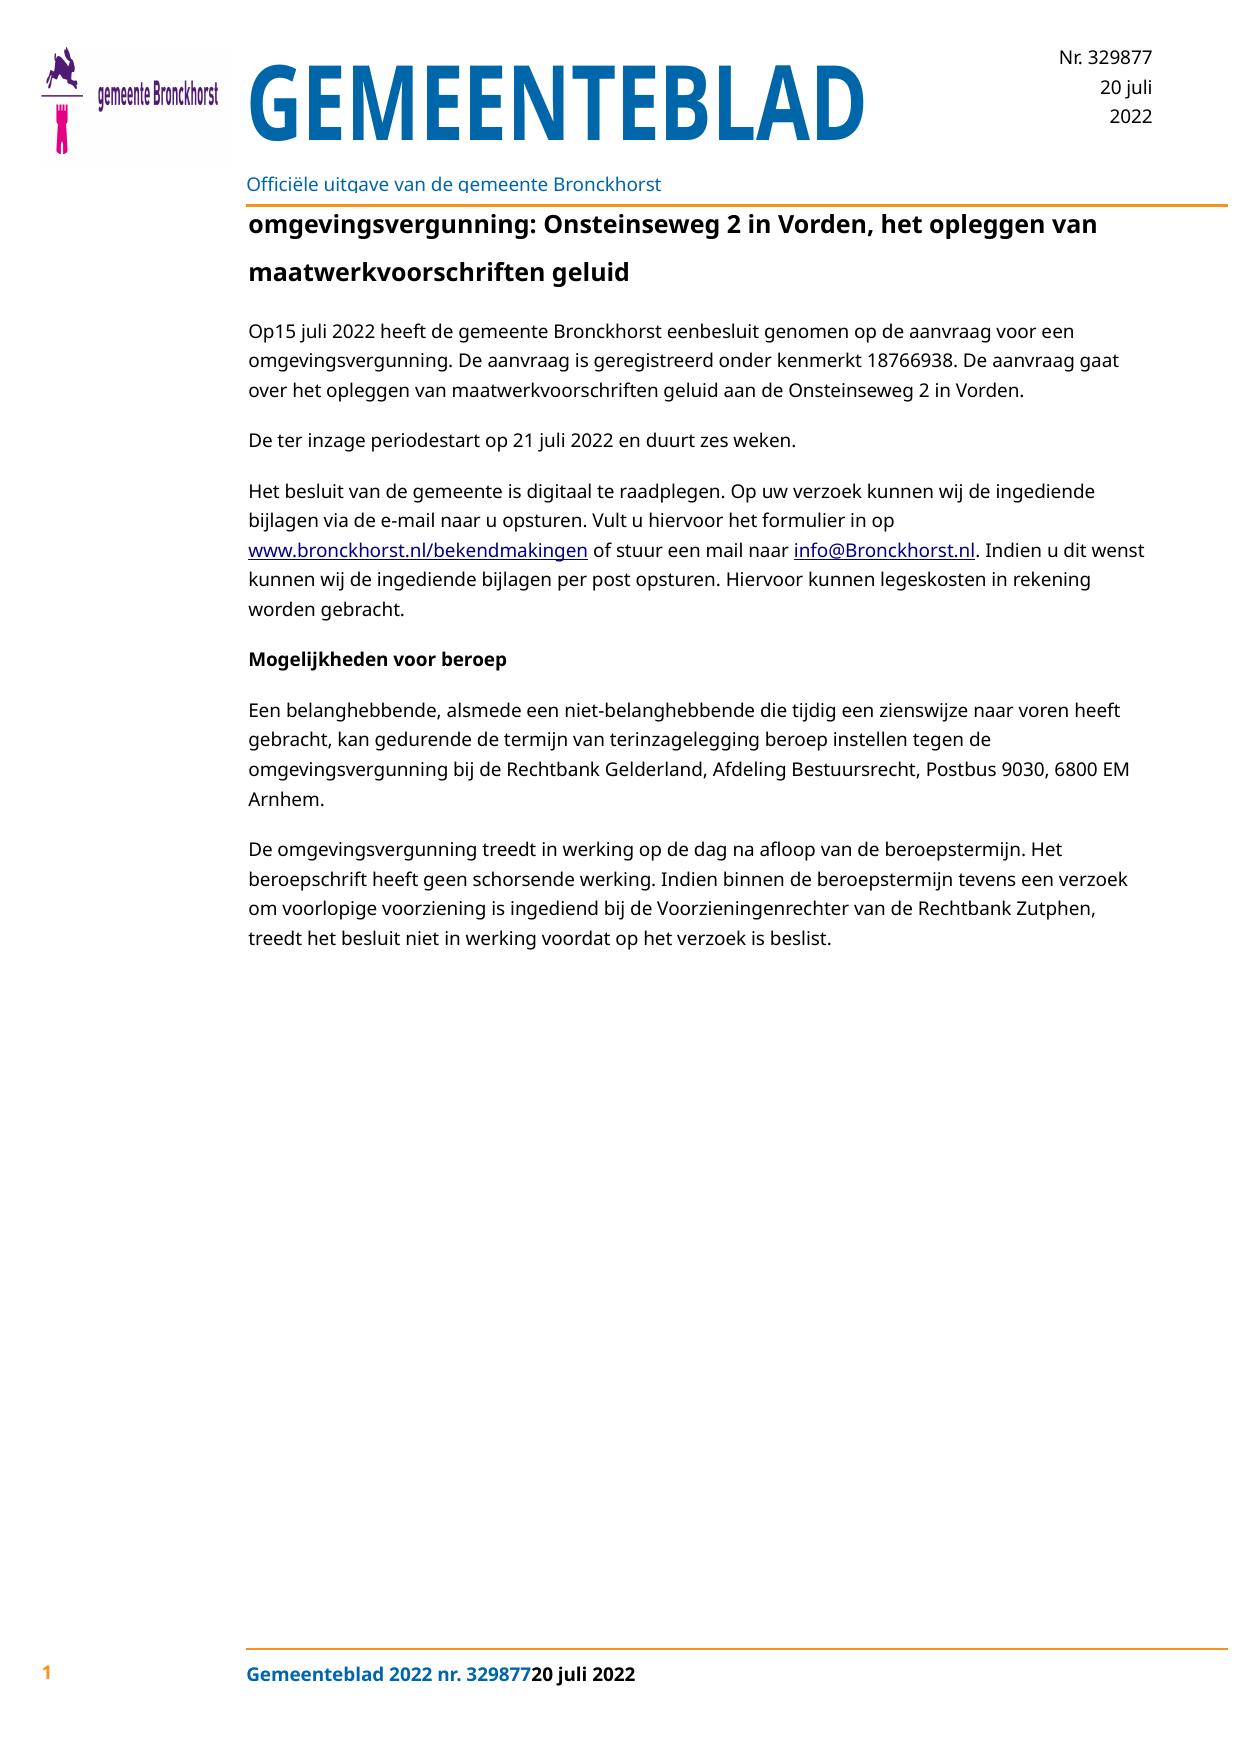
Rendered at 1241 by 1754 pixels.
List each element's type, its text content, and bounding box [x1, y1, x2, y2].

text Mogelijkheden voor beroep [248, 647, 1152, 672]
text Een belanghebbende, alsmede een niet-belanghebbende die tijdig een zienswijze naar voren heeft gebracht, kan gedurende de termijn van terinzagelegging beroep instellen tegen de omgevingsvergunning bij de Rechtbank Gelderland, Afdeling Bestuursrecht, Postbus 9030, 6800 EM Arnhem. [248, 697, 1152, 812]
picture [41, 47, 231, 172]
text omgevingsvergunning: Onsteinseweg 2 in Vorden, het opleggen van maatwerkvoorschriften geluid [248, 207, 1152, 288]
text Het besluit van de gemeente is digitaal te raadplegen. Op uw verzoek kunnen wij de ingediende bijlagen via de e-mail naar u opsturen. Vult u hiervoor het formulier in op www.bronckhorst.nl/bekendmakingen of stuur een mail naar info@Bronckhorst.nl. Indien u dit wenst kunnen wij de ingediende bijlagen per post opsturen. Hiervoor kunnen legeskosten in rekening worden gebracht. [248, 478, 1152, 622]
text De omgevingsvergunning treedt in werking op de dag na afloop van de beroepstermijn. Het beroepschrift heeft geen schorsende werking. Indien binnen de beroepstermijn tevens een verzoek om voorlopige voorziening is ingediend bij de Voorzieningenrechter van de Rechtbank Zutphen, treedt het besluit niet in werking voordat op het verzoek is beslist. [248, 836, 1152, 951]
text Op15 juli 2022 heeft de gemeente Bronckhorst eenbesluit genomen op de aanvraag voor een omgevingsvergunning. De aanvraag is geregistreerd onder kenmerkt 18766938. De aanvraag gaat over het opleggen van maatwerkvoorschriften geluid aan de Onsteinseweg 2 in Vorden. [248, 318, 1152, 403]
text De ter inzage periodestart op 21 juli 2022 en duurt zes weken. [248, 427, 1152, 453]
